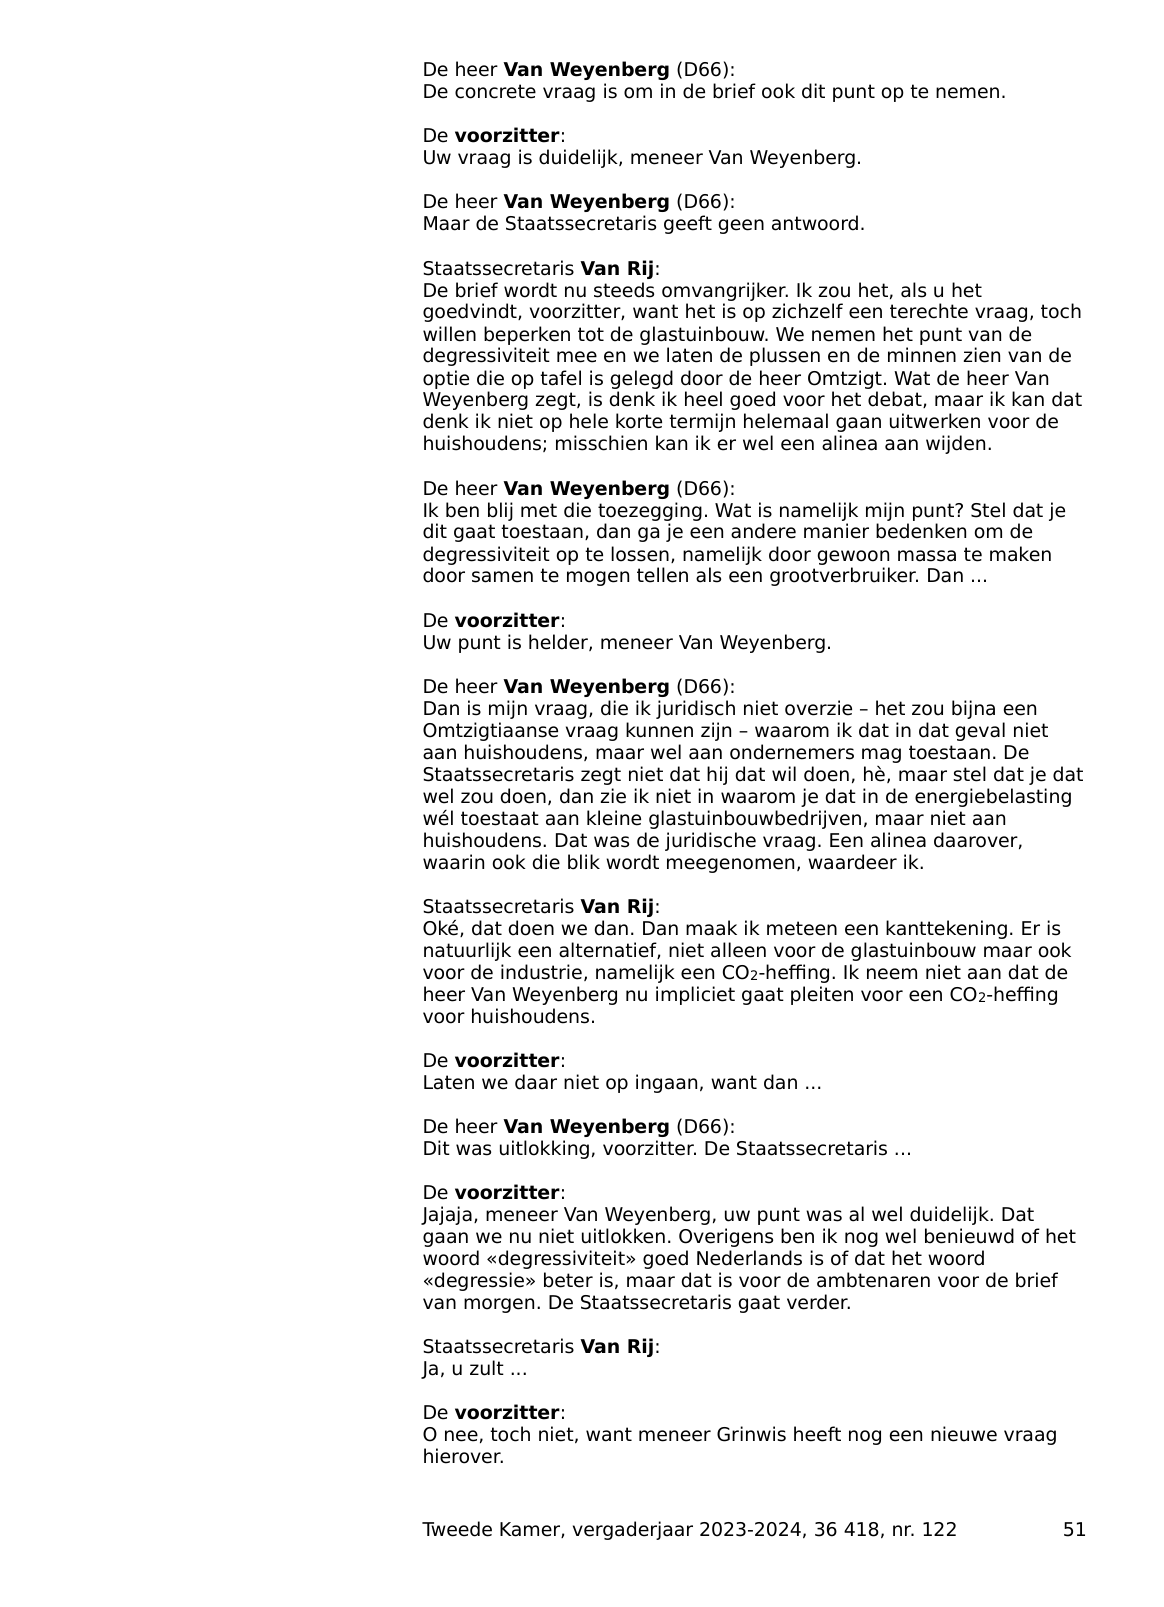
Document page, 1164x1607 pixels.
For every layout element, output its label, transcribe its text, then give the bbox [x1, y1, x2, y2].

text Staatssecretaris Van Rij: [422, 1336, 1087, 1358]
text De heer Van Weyenberg (D66): [422, 1116, 1087, 1138]
text Laten we daar niet op ingaan, want dan ... [422, 1072, 1087, 1094]
text De voorzitter: [422, 1402, 1087, 1424]
text De heer Van Weyenberg (D66): [422, 191, 1087, 213]
text Staatssecretaris Van Rij: [422, 257, 1087, 279]
text Jajaja, meneer Van Weyenberg, uw punt was al wel duidelijk. Dat gaan we nu niet uitlokken. Overigens ben ik nog wel benieuwd of het woord «degressiviteit» goed Nederlands is of dat het woord «degressie» beter is, maar dat is voor de ambtenaren voor de brief van morgen. De Staatssecretaris gaat verder. [422, 1204, 1087, 1314]
text Ja, u zult ... [422, 1358, 1087, 1380]
text Staatssecretaris Van Rij: [422, 896, 1087, 918]
text Uw punt is helder, meneer Van Weyenberg. [422, 632, 1087, 653]
text Dan is mijn vraag, die ik juridisch niet overzie – het zou bijna een Omtzigtiaanse vraag kunnen zijn – waarom ik dat in dat geval niet aan huishoudens, maar wel aan ondernemers mag toestaan. De Staatssecretaris zegt niet dat hij dat wil doen, hè, maar stel dat je dat wel zou doen, dan zie ik niet in waarom je dat in de energiebelasting wél toestaat aan kleine glastuinbouwbedrijven, maar niet aan huishoudens. Dat was de juridische vraag. Een alinea daarover, waarin ook die blik wordt meegenomen, waardeer ik. [422, 698, 1087, 873]
text De heer Van Weyenberg (D66): [422, 477, 1087, 499]
text De voorzitter: [422, 125, 1087, 147]
text De heer Van Weyenberg (D66): [422, 59, 1087, 81]
text De concrete vraag is om in de brief ook dit punt op te nemen. [422, 81, 1087, 103]
text Oké, dat doen we dan. Dan maak ik meteen een kanttekening. Er is natuurlijk een alternatief, niet alleen voor de glastuinbouw maar ook voor de industrie, namelijk een CO2-heffing. Ik neem niet aan dat de heer Van Weyenberg nu impliciet gaat pleiten voor een CO2-heffing voor huishoudens. [422, 918, 1087, 1028]
text Maar de Staatssecretaris geeft geen antwoord. [422, 213, 1087, 235]
text Dit was uitlokking, voorzitter. De Staatssecretaris ... [422, 1138, 1087, 1160]
text De voorzitter: [422, 1050, 1087, 1072]
text Ik ben blij met die toezegging. Wat is namelijk mijn punt? Stel dat je dit gaat toestaan, dan ga je een andere manier bedenken om de degressiviteit op te lossen, namelijk door gewoon massa te maken door samen te mogen tellen als een grootverbruiker. Dan ... [422, 499, 1087, 587]
text De brief wordt nu steeds omvangrijker. Ik zou het, als u het goedvindt, voorzitter, want het is op zichzelf een terechte vraag, toch willen beperken tot de glastuinbouw. We nemen het punt van de degressiviteit mee en we laten de plussen en de minnen zien van de optie die op tafel is gelegd door de heer Omtzigt. Wat de heer Van Weyenberg zegt, is denk ik heel goed voor het debat, maar ik kan dat denk ik niet op hele korte termijn helemaal gaan uitwerken voor de huishoudens; misschien kan ik er wel een alinea aan wijden. [422, 279, 1087, 455]
text O nee, toch niet, want meneer Grinwis heeft nog een nieuwe vraag hierover. [422, 1424, 1087, 1468]
text De voorzitter: [422, 1182, 1087, 1204]
text Uw vraag is duidelijk, meneer Van Weyenberg. [422, 147, 1087, 169]
text De voorzitter: [422, 609, 1087, 632]
text De heer Van Weyenberg (D66): [422, 676, 1087, 698]
